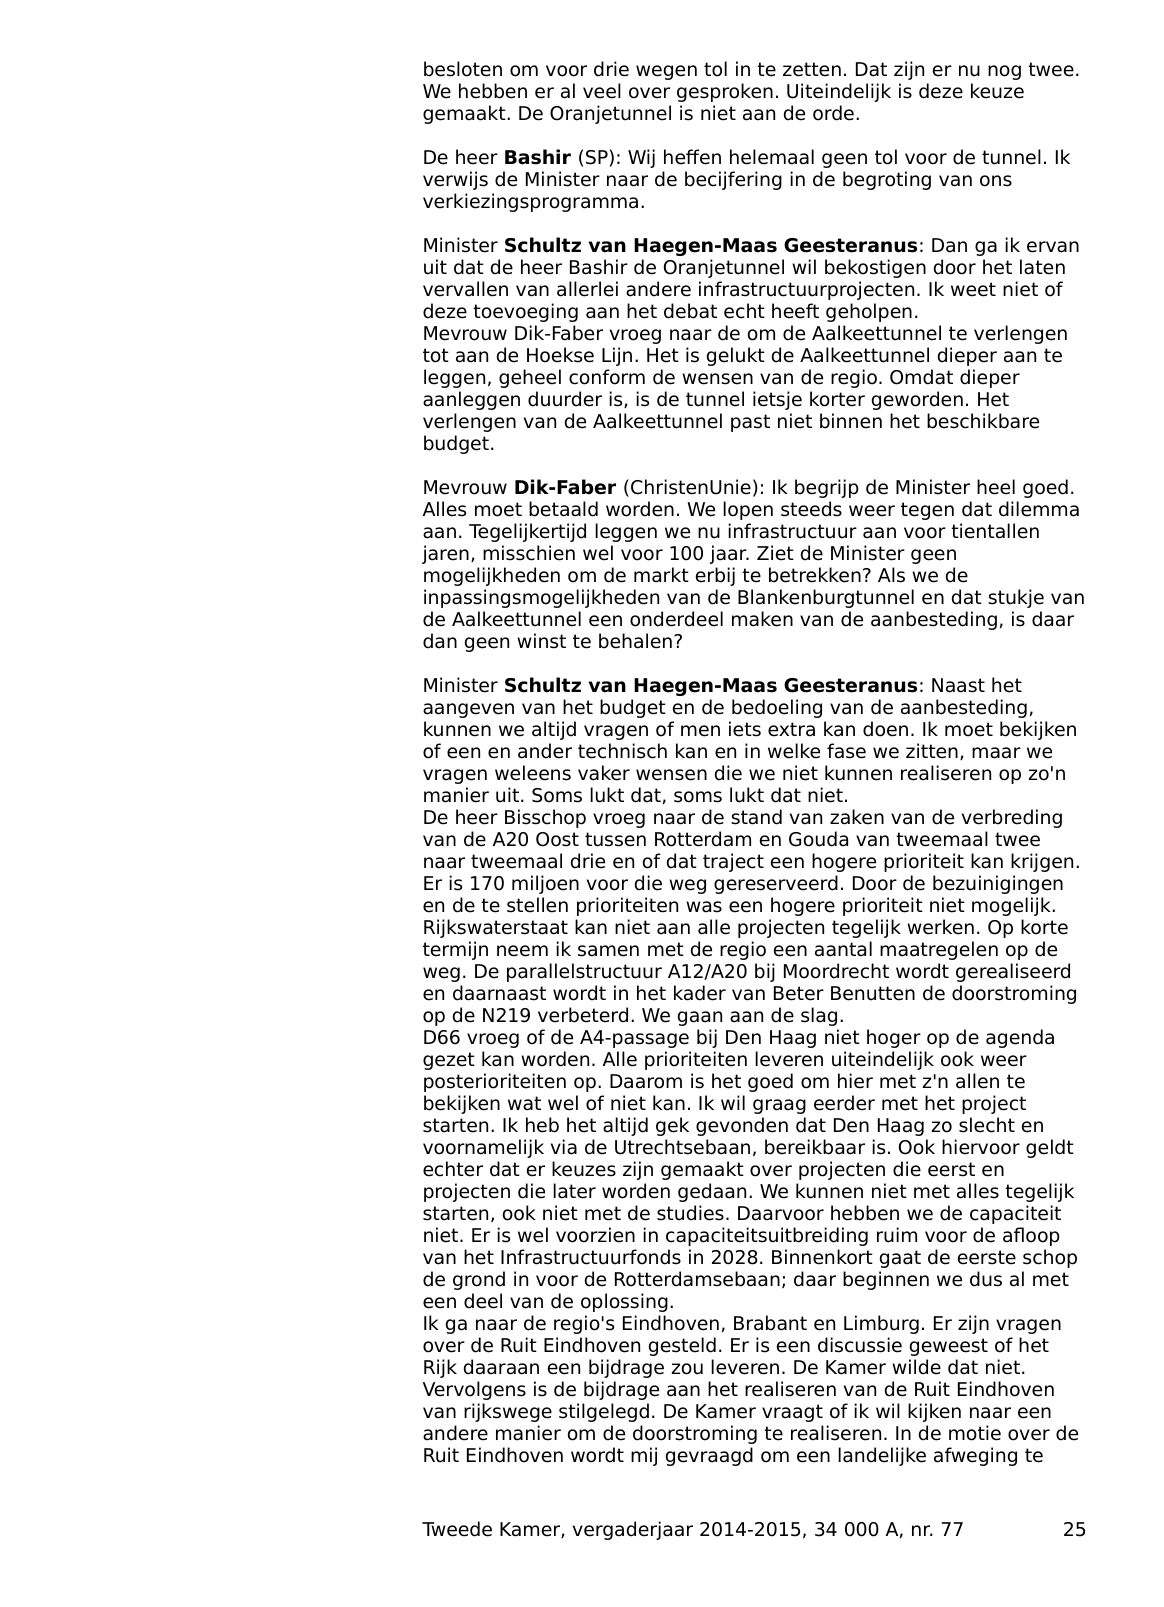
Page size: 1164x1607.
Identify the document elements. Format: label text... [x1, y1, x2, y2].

text besloten om voor drie wegen tol in te zetten. Dat zijn er nu nog twee. We hebben er al veel over gesproken. Uiteindelijk is deze keuze gemaakt. De Oranjetunnel is niet aan de orde. [422, 59, 1087, 125]
text De heer Bisschop vroeg naar de stand van zaken van de verbreding van de A20 Oost tussen Rotterdam en Gouda van tweemaal twee naar tweemaal drie en of dat traject een hogere prioriteit kan krijgen. Er is 170 miljoen voor die weg gereserveerd. Door de bezuinigingen en de te stellen prioriteiten was een hogere prioriteit niet mogelijk. Rijkswaterstaat kan niet aan alle projecten tegelijk werken. Op korte termijn neem ik samen met de regio een aantal maatregelen op de weg. De parallelstructuur A12/A20 bij Moordrecht wordt gerealiseerd en daarnaast wordt in het kader van Beter Benutten de doorstroming op de N219 verbeterd. We gaan aan de slag. [422, 807, 1087, 1027]
text Ik ga naar de regio's Eindhoven, Brabant en Limburg. Er zijn vragen over de Ruit Eindhoven gesteld. Er is een discussie geweest of het Rijk daaraan een bijdrage zou leveren. De Kamer wilde dat niet. Vervolgens is de bijdrage aan het realiseren van de Ruit Eindhoven van rijkswege stilgelegd. De Kamer vraagt of ik wil kijken naar een andere manier om de doorstroming te realiseren. In de motie over de Ruit Eindhoven wordt mij gevraagd om een landelijke afweging te [422, 1313, 1087, 1467]
text De heer Bashir (SP): Wij heffen helemaal geen tol voor de tunnel. Ik verwijs de Minister naar de becijfering in de begroting van ons verkiezingsprogramma. [422, 147, 1087, 213]
text D66 vroeg of de A4-passage bij Den Haag niet hoger op de agenda gezet kan worden. Alle prioriteiten leveren uiteindelijk ook weer posterioriteiten op. Daarom is het goed om hier met z'n allen te bekijken wat wel of niet kan. Ik wil graag eerder met het project starten. Ik heb het altijd gek gevonden dat Den Haag zo slecht en voornamelijk via de Utrechtsebaan, bereikbaar is. Ook hiervoor geldt echter dat er keuzes zijn gemaakt over projecten die eerst en projecten die later worden gedaan. We kunnen niet met alles tegelijk starten, ook niet met de studies. Daarvoor hebben we de capaciteit niet. Er is wel voorzien in capaciteitsuitbreiding ruim voor de afloop van het Infrastructuurfonds in 2028. Binnenkort gaat de eerste schop de grond in voor de Rotterdamsebaan; daar beginnen we dus al met een deel van de oplossing. [422, 1027, 1087, 1313]
text Minister Schultz van Haegen-Maas Geesteranus: Dan ga ik ervan uit dat de heer Bashir de Oranjetunnel wil bekostigen door het laten vervallen van allerlei andere infrastructuurprojecten. Ik weet niet of deze toevoeging aan het debat echt heeft geholpen. [422, 235, 1087, 323]
text Mevrouw Dik-Faber (ChristenUnie): Ik begrijp de Minister heel goed. Alles moet betaald worden. We lopen steeds weer tegen dat dilemma aan. Tegelijkertijd leggen we nu infrastructuur aan voor tientallen jaren, misschien wel voor 100 jaar. Ziet de Minister geen mogelijkheden om de markt erbij te betrekken? Als we de inpassingsmogelijkheden van de Blankenburgtunnel en dat stukje van de Aalkeettunnel een onderdeel maken van de aanbesteding, is daar dan geen winst te behalen? [422, 477, 1087, 653]
text Mevrouw Dik-Faber vroeg naar de om de Aalkeettunnel te verlengen tot aan de Hoekse Lijn. Het is gelukt de Aalkeettunnel dieper aan te leggen, geheel conform de wensen van de regio. Omdat dieper aanleggen duurder is, is de tunnel ietsje korter geworden. Het verlengen van de Aalkeettunnel past niet binnen het beschikbare budget. [422, 323, 1087, 455]
text Minister Schultz van Haegen-Maas Geesteranus: Naast het aangeven van het budget en de bedoeling van de aanbesteding, kunnen we altijd vragen of men iets extra kan doen. Ik moet bekijken of een en ander technisch kan en in welke fase we zitten, maar we vragen weleens vaker wensen die we niet kunnen realiseren op zo'n manier uit. Soms lukt dat, soms lukt dat niet. [422, 675, 1087, 807]
